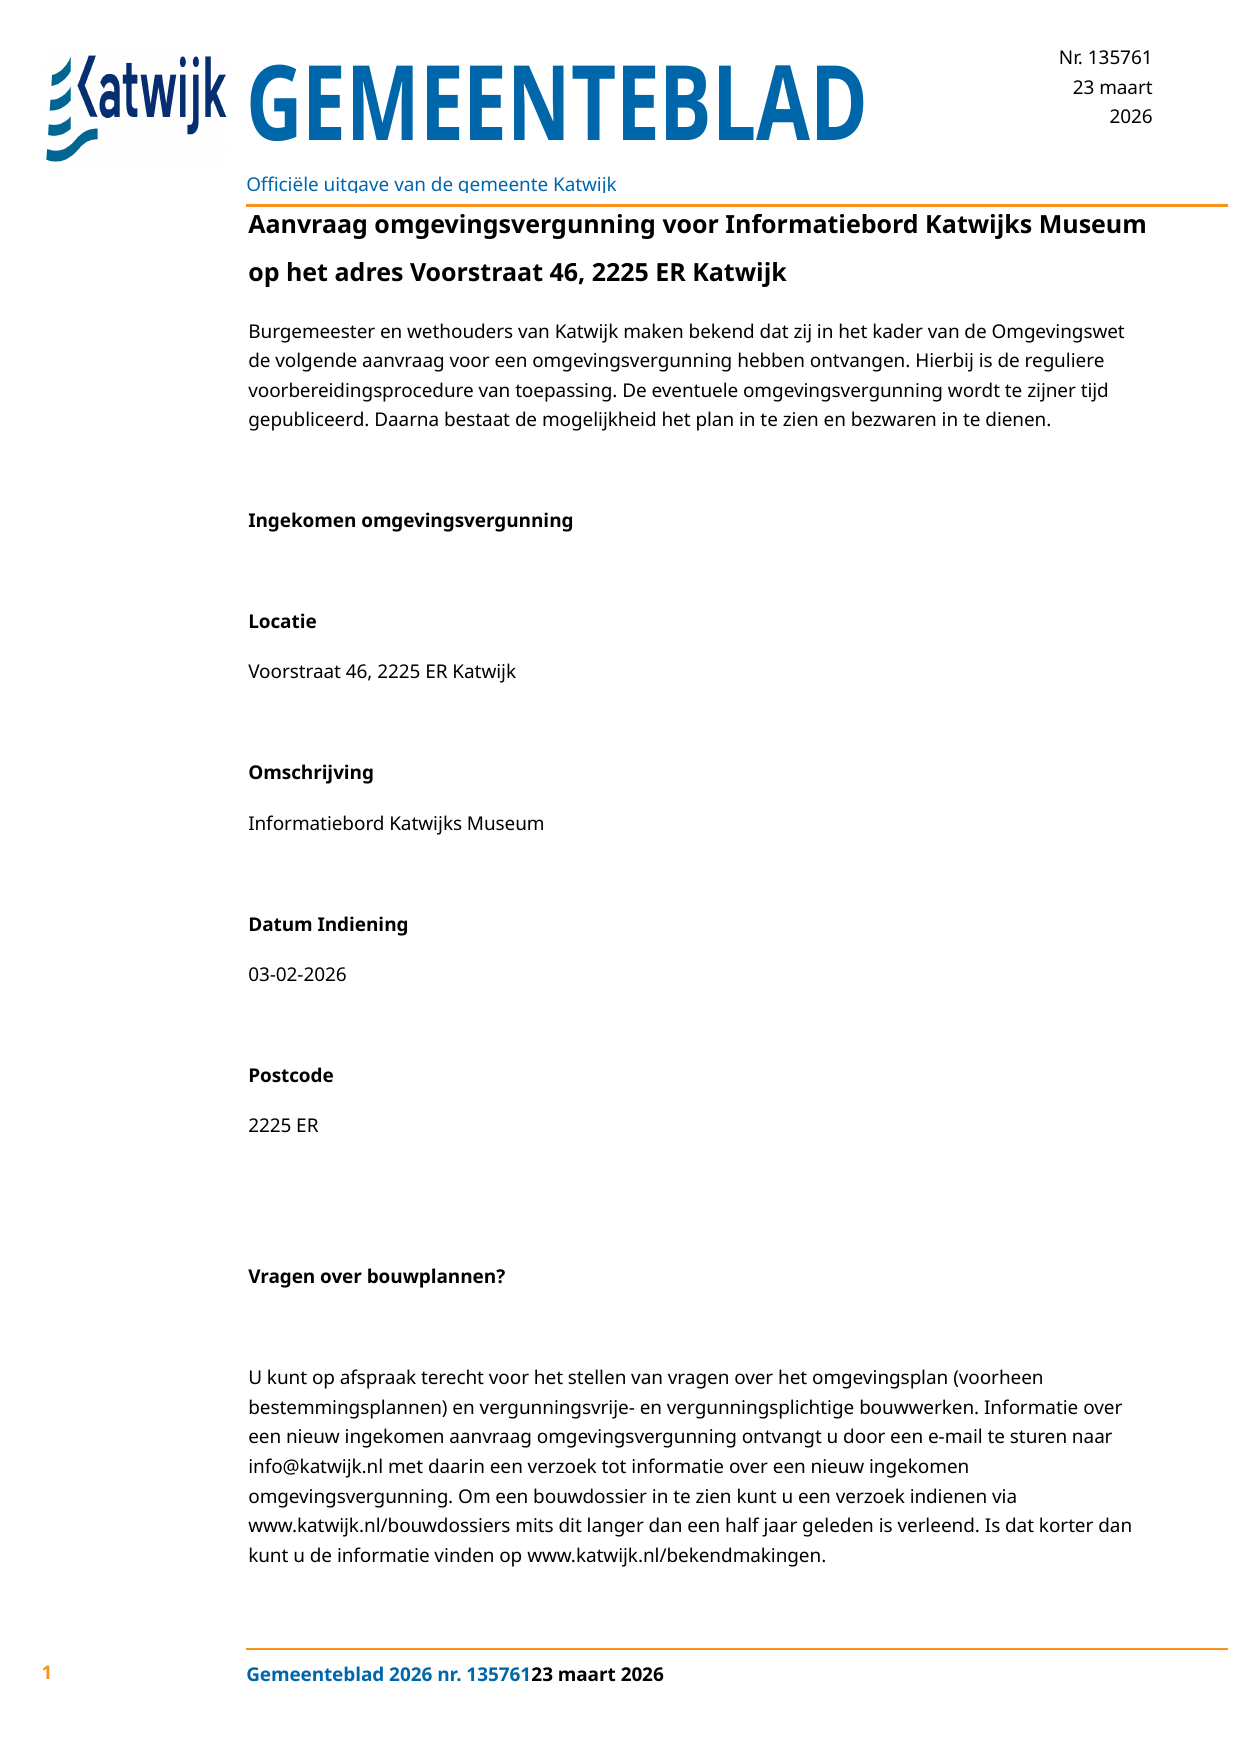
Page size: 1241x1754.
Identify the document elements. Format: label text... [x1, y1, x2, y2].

text Vragen over bouwplannen? [248, 1264, 1152, 1289]
text Voorstraat 46, 2225 ER Katwijk [248, 659, 1152, 684]
text Informatiebord Katwijks Museum [248, 810, 1152, 836]
text Locatie [248, 608, 1152, 634]
text 03-02-2026 [248, 961, 1152, 987]
text Burgemeester en wethouders van Katwijk maken bekend dat zij in het kader van de Omgevingswet de volgende aanvraag voor een omgevingsvergunning hebben ontvangen. Hierbij is de reguliere voorbereidingsprocedure van toepassing. De eventuele omgevingsvergunning wordt te zijner tijd gepubliceerd. Daarna bestaat de mogelijkheid het plan in te zien en bezwaren in te dienen. [248, 318, 1152, 432]
text 2225 ER [248, 1112, 1152, 1138]
text Ingekomen omgevingsvergunning [248, 507, 1152, 533]
text Postcode [248, 1062, 1152, 1088]
text U kunt op afspraak terecht voor het stellen van vragen over het omgevingsplan (voorheen bestemmingsplannen) en vergunningsvrije- en vergunningsplichtige bouwwerken. Informatie over een nieuw ingekomen aanvraag omgevingsvergunning ontvangt u door een e-mail te sturen naar info@katwijk.nl met daarin een verzoek tot informatie over een nieuw ingekomen omgevingsvergunning. Om een bouwdossier in te zien kunt u een verzoek indienen via www.katwijk.nl/bouwdossiers mits dit langer dan een half jaar geleden is verleend. Is dat korter dan kunt u de informatie vinden op www.katwijk.nl/bekendmakingen. [248, 1364, 1152, 1568]
picture [41, 47, 231, 172]
text Aanvraag omgevingsvergunning voor Informatiebord Katwijks Museum op het adres Voorstraat 46, 2225 ER Katwijk [248, 207, 1152, 288]
text Omschrijving [248, 759, 1152, 785]
text Datum Indiening [248, 911, 1152, 937]
